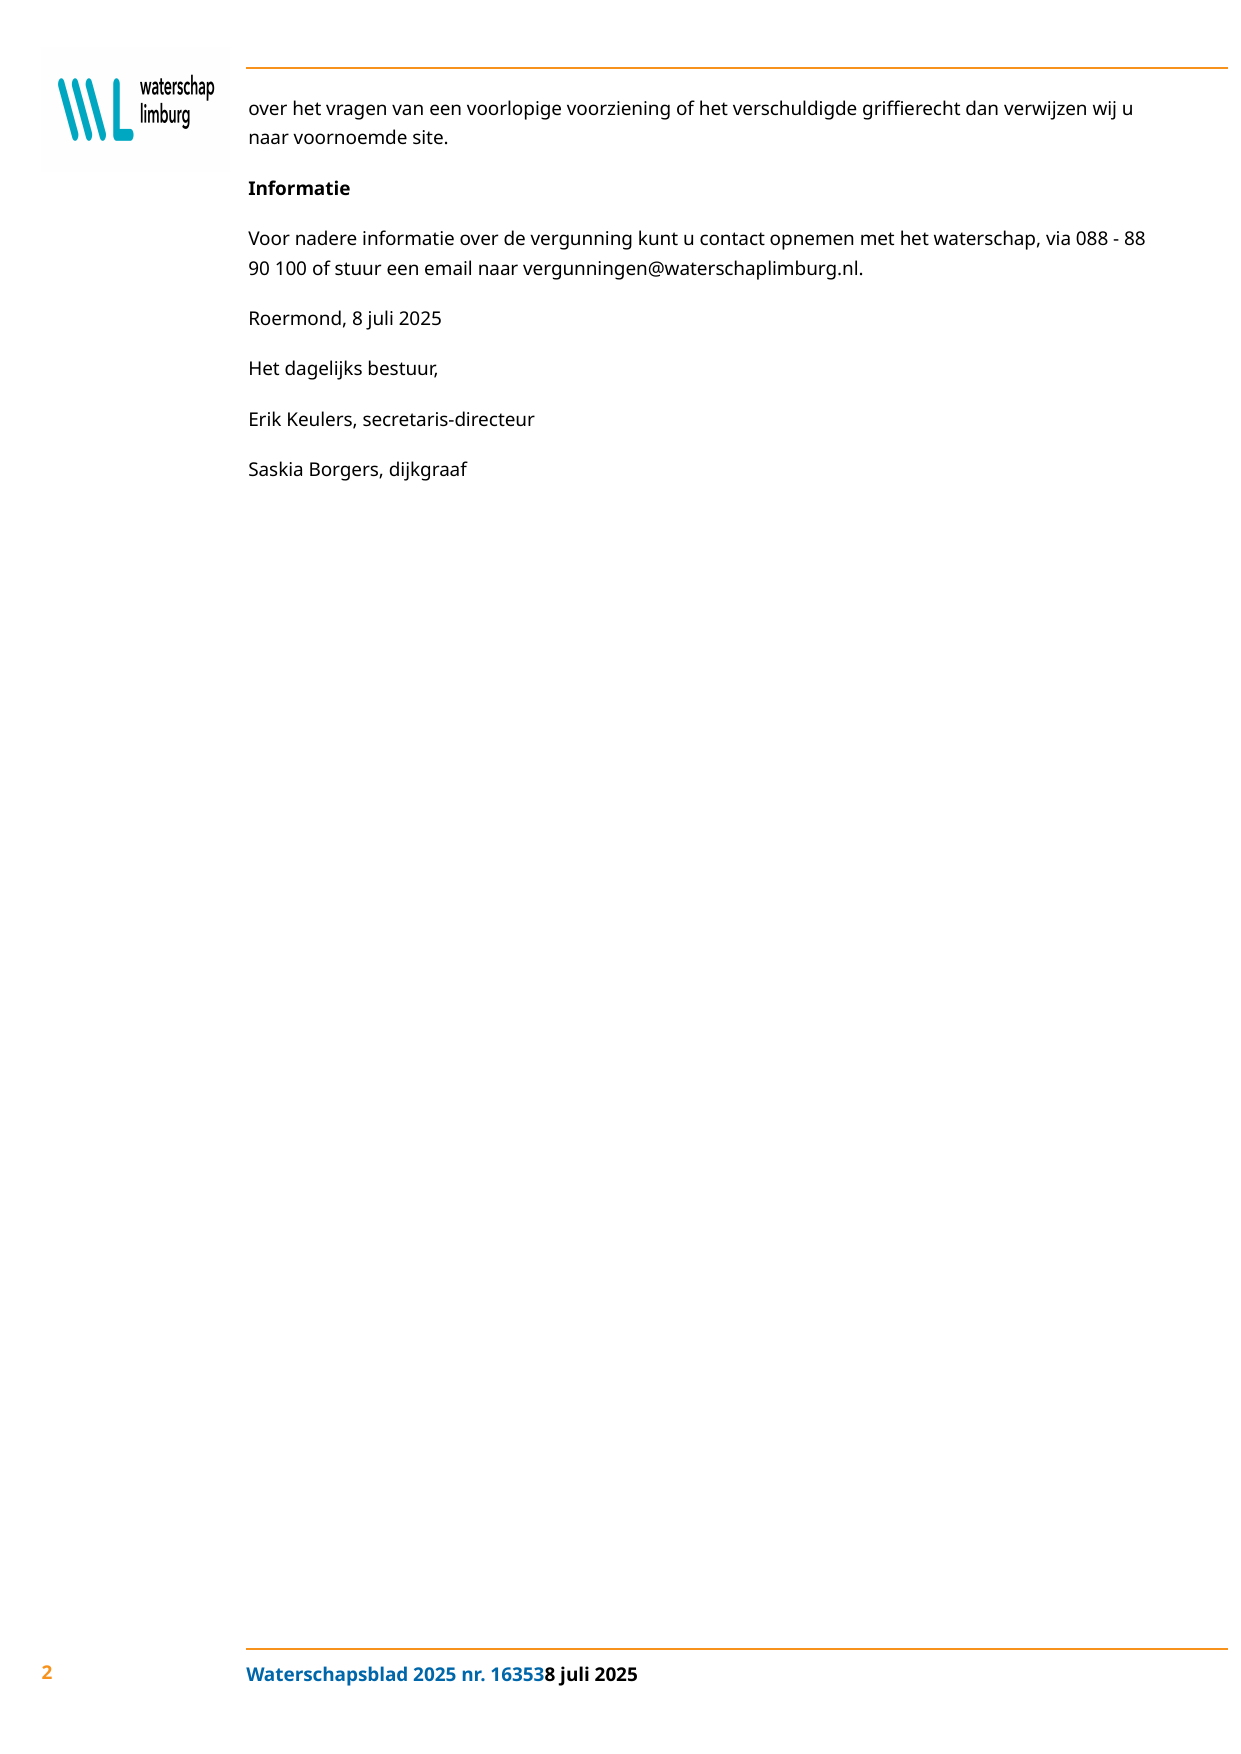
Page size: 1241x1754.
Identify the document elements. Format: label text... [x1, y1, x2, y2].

text Erik Keulers, secretaris-directeur [248, 406, 1152, 432]
text over het vragen van een voorlopige voorziening of het verschuldigde griffierecht dan verwijzen wij u naar voornoemde site. [248, 95, 1152, 150]
text Roermond, 8 juli 2025 [248, 305, 1152, 331]
text Saskia Borgers, dijkgraaf [248, 456, 1152, 482]
text Informatie [248, 175, 1152, 201]
text Voor nadere informatie over de vergunning kunt u contact opnemen met het waterschap, via 088 - 88 90 100 of stuur een email naar vergunningen@waterschaplimburg.nl. [248, 225, 1152, 281]
picture [41, 47, 231, 172]
text Het dagelijks bestuur, [248, 356, 1152, 381]
